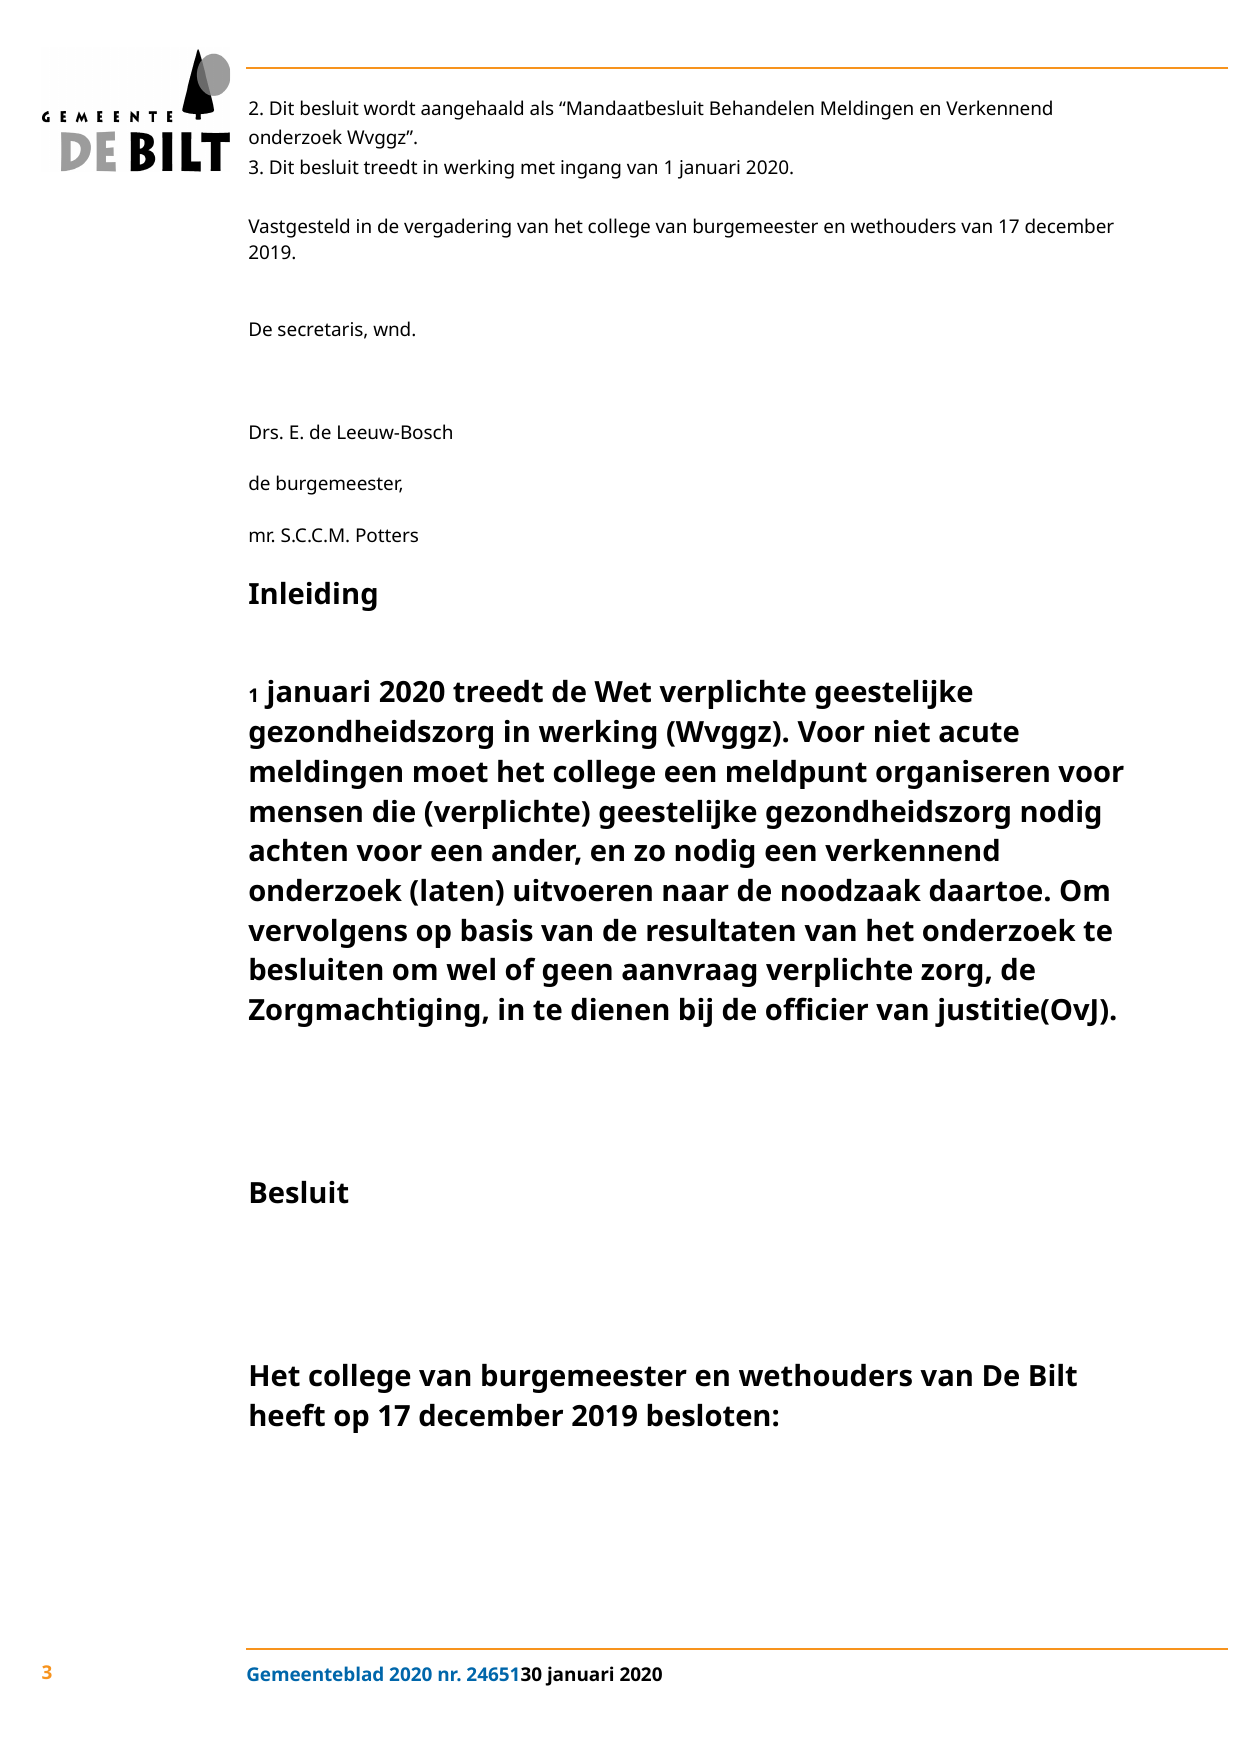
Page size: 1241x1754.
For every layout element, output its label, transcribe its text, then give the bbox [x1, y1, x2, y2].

picture [41, 47, 231, 172]
text 2. Dit besluit wordt aangehaald als “Mandaatbesluit Behandelen Meldingen en Verkennend onderzoek Wvggz”. [248, 95, 1152, 150]
text De secretaris, wnd. [248, 316, 1152, 342]
text 3. Dit besluit treedt in werking met ingang van 1 januari 2020. [248, 154, 1152, 180]
text de burgemeester, [248, 470, 1152, 496]
text Besluit [248, 1172, 1152, 1212]
text mr. S.C.C.M. Potters [248, 522, 1152, 548]
text Inleiding [248, 573, 1152, 613]
text Drs. E. de Leeuw-Bosch [248, 419, 1152, 445]
text Het college van burgemeester en wethouders van De Bilt heeft op 17 december 2019 besloten: [248, 1355, 1152, 1434]
text 1 januari 2020 treedt de Wet verplichte geestelijke gezondheidszorg in werking (Wvggz). Voor niet acute meldingen moet het college een meldpunt organiseren voor mensen die (verplichte) geestelijke gezondheidszorg nodig achten voor een ander, en zo nodig een verkennend onderzoek (laten) uitvoeren naar de noodzaak daartoe. Om vervolgens op basis van de resultaten van het onderzoek te besluiten om wel of geen aanvraag verplichte zorg, de Zorgmachtiging, in te dienen bij de officier van justitie(OvJ). [248, 672, 1152, 1029]
text Vastgesteld in de vergadering van het college van burgemeester en wethouders van 17 december 2019. [248, 213, 1152, 264]
